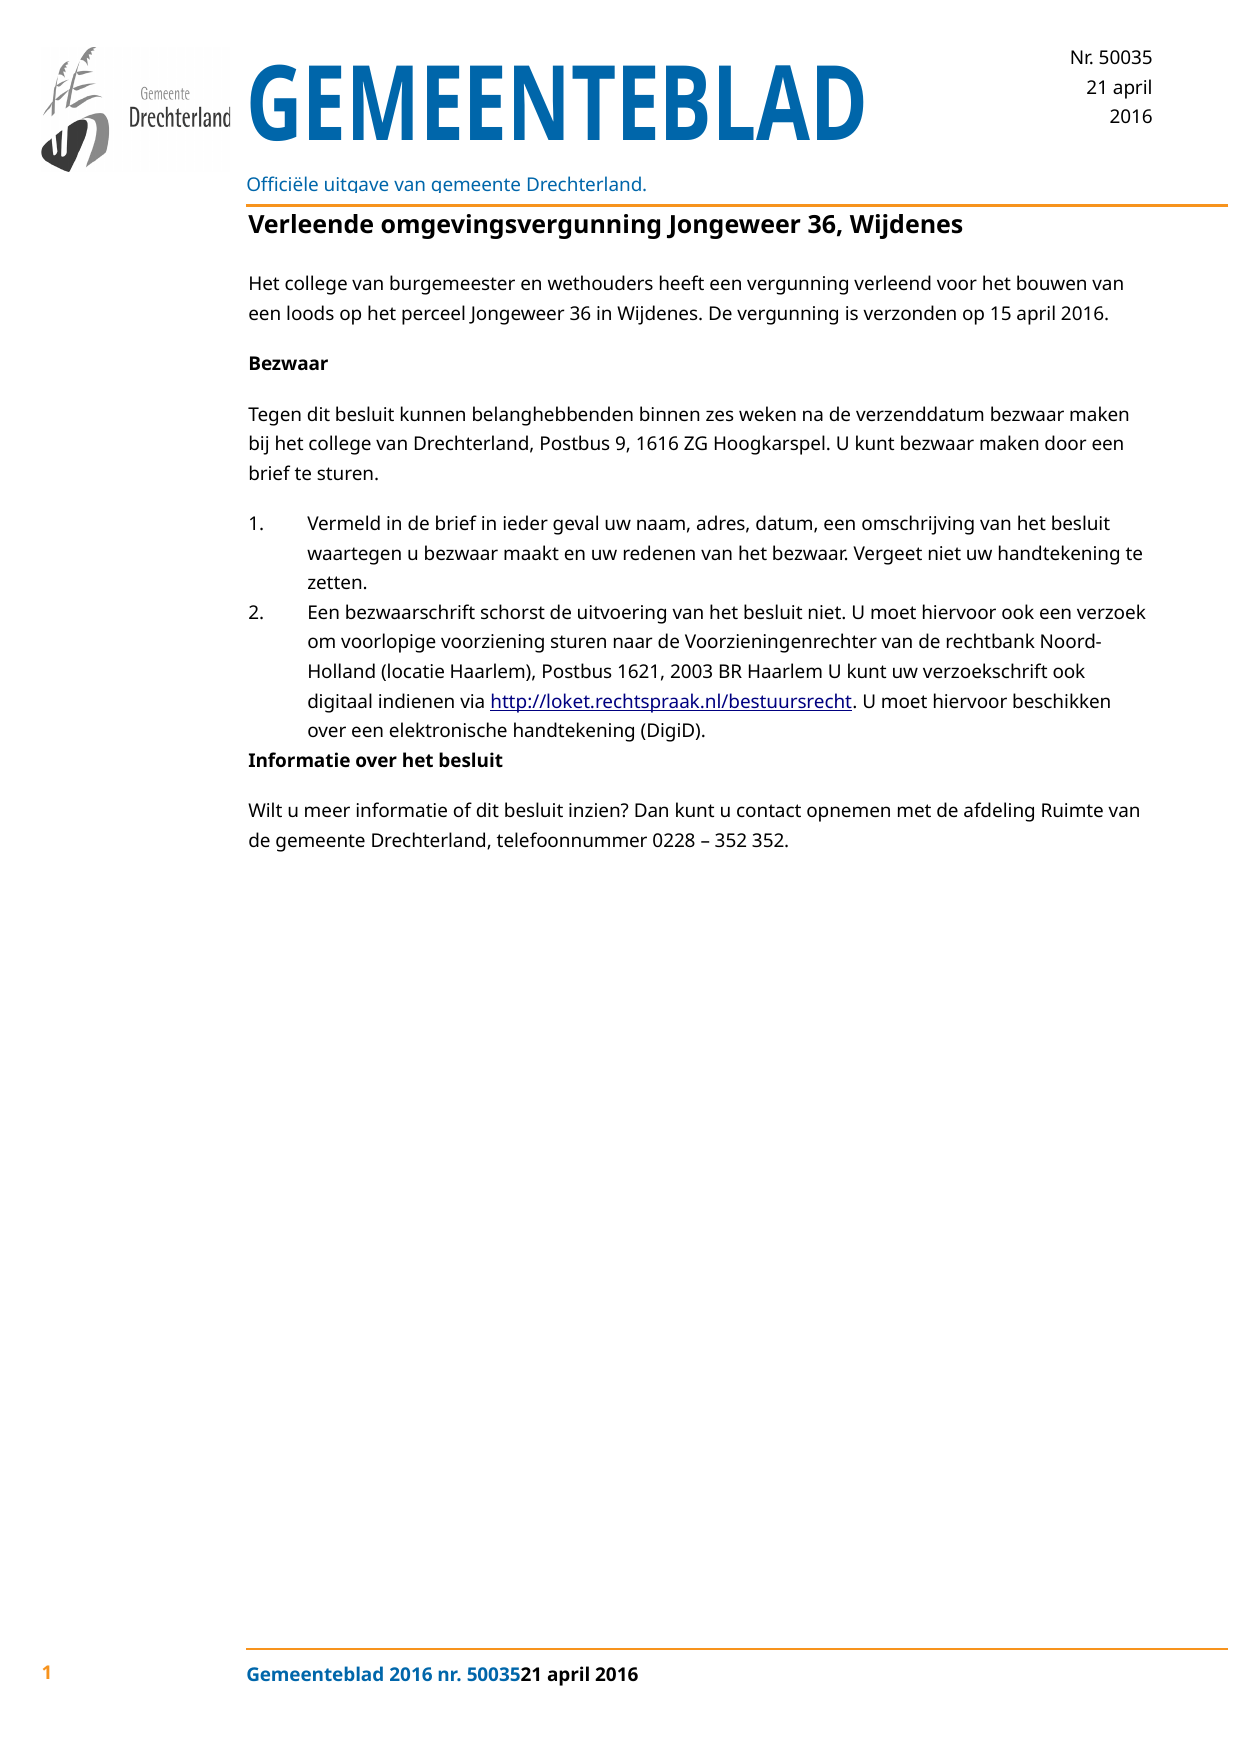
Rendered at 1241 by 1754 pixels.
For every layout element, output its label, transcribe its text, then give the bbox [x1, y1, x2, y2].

text Bezwaar [248, 350, 1152, 376]
list Vermeld in de brief in ieder geval uw naam, adres, datum, een omschrijving van het besluit waartegen u bezwaar maakt en uw redenen van het bezwaar. Vergeet niet uw handtekening te zetten. [248, 510, 1152, 595]
text Informatie over het besluit [248, 747, 1152, 773]
text Wilt u meer informatie of dit besluit inzien? Dan kunt u contact opnemen met de afdeling Ruimte van de gemeente Drechterland, telefoonnummer 0228 – 352 352. [248, 797, 1152, 853]
text Tegen dit besluit kunnen belanghebbenden binnen zes weken na de verzenddatum bezwaar maken bij het college van Drechterland, Postbus 9, 1616 ZG Hoogkarspel. U kunt bezwaar maken door een brief te sturen. [248, 401, 1152, 486]
text Verleende omgevingsvergunning Jongeweer 36, Wijdenes [248, 207, 1152, 241]
text Het college van burgemeester en wethouders heeft een vergunning verleend voor het bouwen van een loods op het perceel Jongeweer 36 in Wijdenes. De vergunning is verzonden op 15 april 2016. [248, 270, 1152, 326]
picture [41, 47, 231, 172]
list Een bezwaarschrift schorst de uitvoering van het besluit niet. U moet hiervoor ook een verzoek om voorlopige voorziening sturen naar de Voorzieningenrechter van de rechtbank Noord-Holland (locatie Haarlem), Postbus 1621, 2003 BR Haarlem U kunt uw verzoekschrift ook digitaal indienen via http://loket.rechtspraak.nl/bestuursrecht. U moet hiervoor beschikken over een elektronische handtekening (DigiD). [248, 599, 1152, 743]
